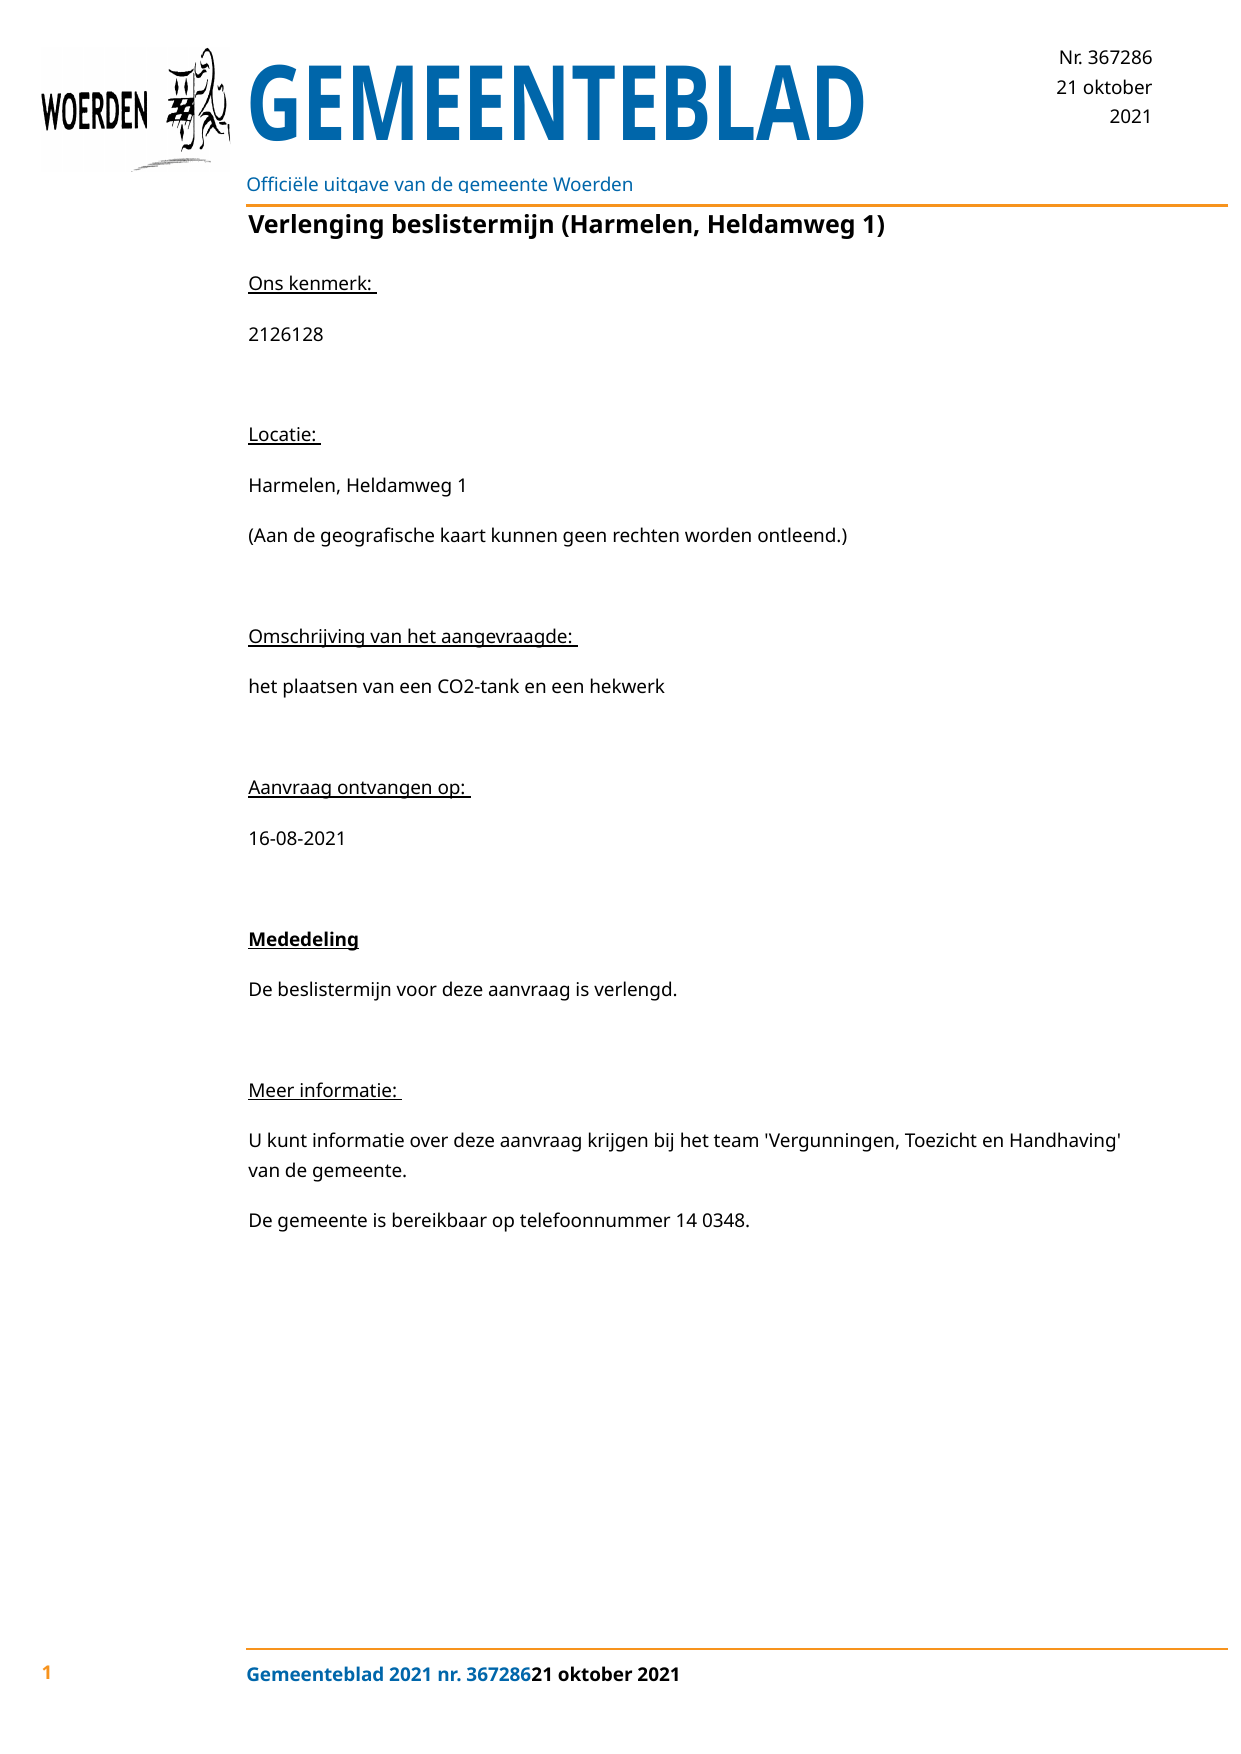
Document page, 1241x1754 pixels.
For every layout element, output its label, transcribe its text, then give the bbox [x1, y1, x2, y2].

text Harmelen, Heldamweg 1 [248, 472, 1152, 498]
text het plaatsen van een CO2-tank en een hekwerk [248, 674, 1152, 699]
text Mededeling [248, 926, 1152, 951]
text De beslistermijn voor deze aanvraag is verlengd. [248, 976, 1152, 1002]
text De gemeente is bereikbaar op telefoonnummer 14 0348. [248, 1207, 1152, 1233]
picture [41, 47, 231, 172]
text Aanvraag ontvangen op: [248, 774, 1152, 800]
text Locatie: [248, 422, 1152, 447]
text Verlenging beslistermijn (Harmelen, Heldamweg 1) [248, 207, 1152, 241]
text (Aan de geografische kaart kunnen geen rechten worden ontleend.) [248, 522, 1152, 548]
text Ons kenmerk: [248, 270, 1152, 296]
text U kunt informatie over deze aanvraag krijgen bij het team 'Vergunningen, Toezicht en Handhaving' van de gemeente. [248, 1127, 1152, 1183]
text 16-08-2021 [248, 825, 1152, 851]
text Meer informatie: [248, 1077, 1152, 1103]
text 2126128 [248, 321, 1152, 346]
text Omschrijving van het aangevraagde: [248, 623, 1152, 649]
